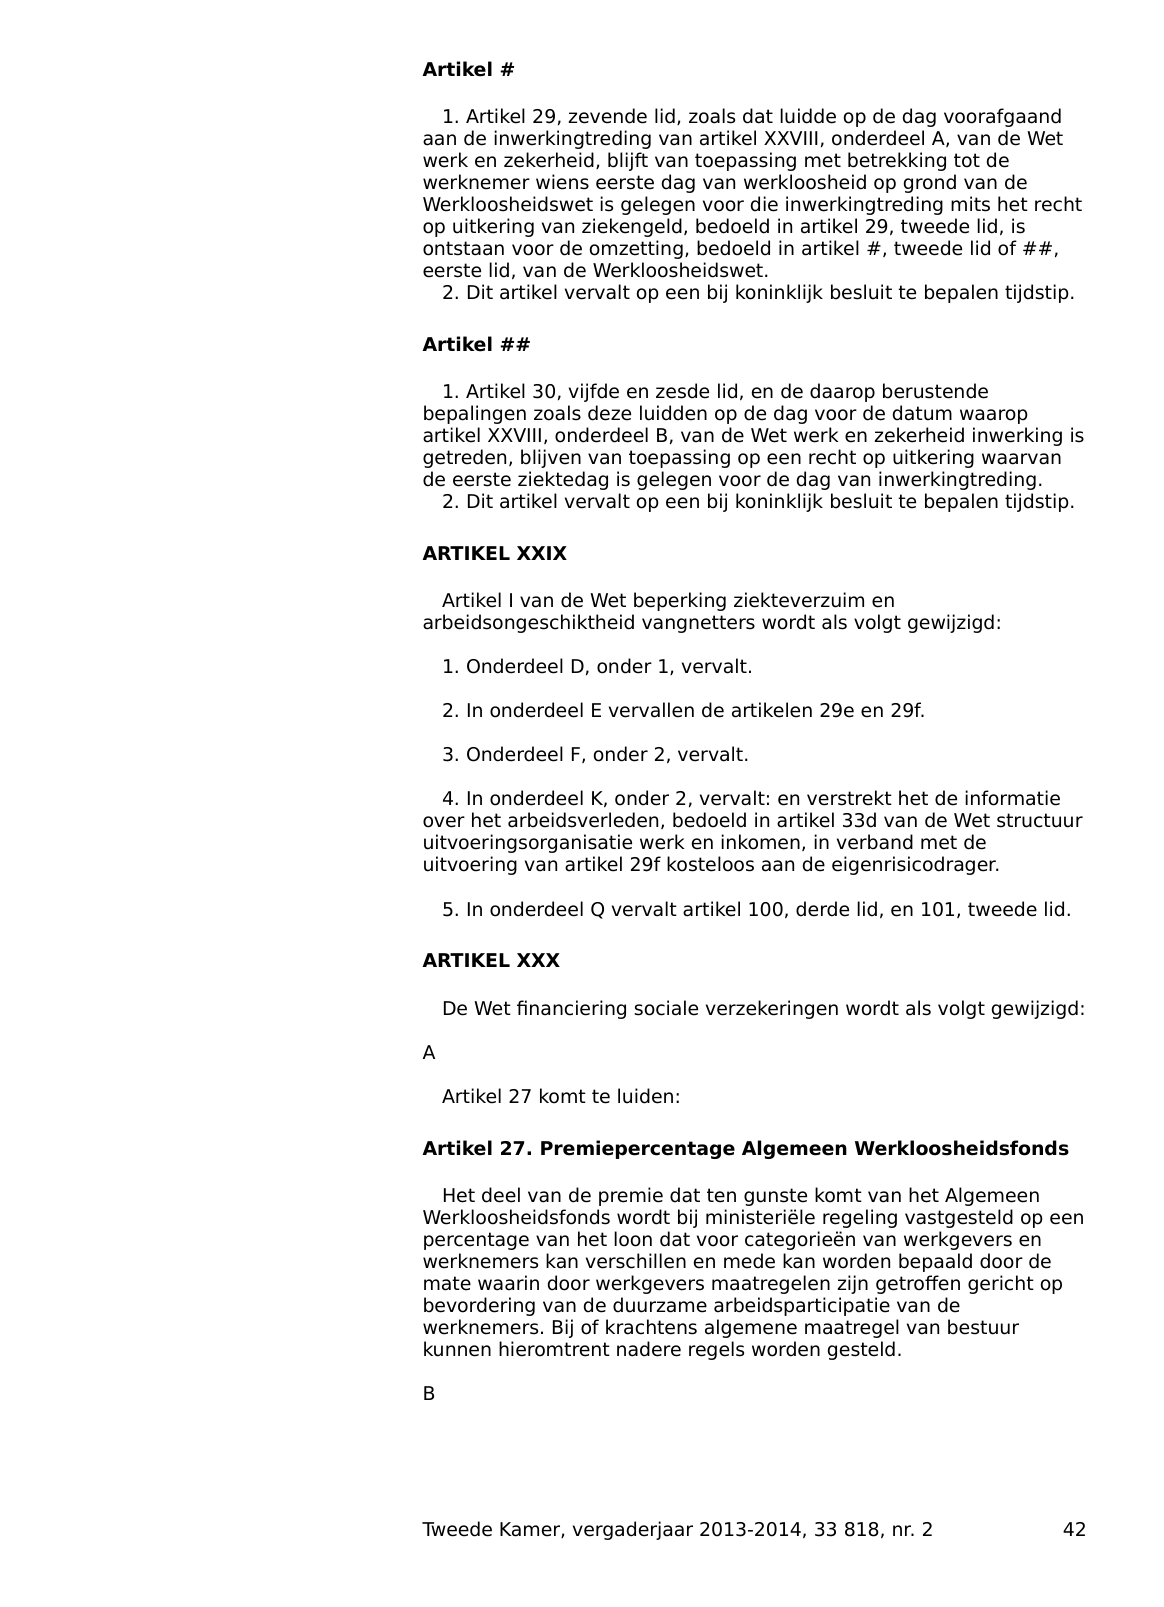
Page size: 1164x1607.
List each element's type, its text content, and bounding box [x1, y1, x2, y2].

subtitle ARTIKEL XXX [422, 950, 1087, 972]
text Het deel van de premie dat ten gunste komt van het Algemeen Werkloosheidsfonds wordt bij ministeriële regeling vastgesteld op een percentage van het loon dat voor categorieën van werkgevers en werknemers kan verschillen en mede kan worden bepaald door de mate waarin door werkgevers maatregelen zijn getroffen gericht op bevordering van de duurzame arbeidsparticipatie van de werknemers. Bij of krachtens algemene maatregel van bestuur kunnen hieromtrent nadere regels worden gesteld. [422, 1185, 1087, 1361]
text 4. In onderdeel K, onder 2, vervalt: en verstrekt het de informatie over het arbeidsverleden, bedoeld in artikel 33d van de Wet structuur uitvoeringsorganisatie werk en inkomen, in verband met de uitvoering van artikel 29f kosteloos aan de eigenrisicodrager. [422, 788, 1087, 876]
text 1. Artikel 30, vijfde en zesde lid, en de daarop berustende bepalingen zoals deze luidden op de dag voor de datum waarop artikel XXVIII, onderdeel B, van de Wet werk en zekerheid inwerking is getreden, blijven van toepassing op een recht op uitkering waarvan de eerste ziektedag is gelegen voor de dag van inwerkingtreding. [422, 381, 1087, 491]
text Artikel 27 komt te luiden: [422, 1086, 1087, 1108]
text 2. Dit artikel vervalt op een bij koninklijk besluit te bepalen tijdstip. [422, 282, 1087, 304]
subtitle Artikel # [422, 59, 1087, 81]
text 5. In onderdeel Q vervalt artikel 100, derde lid, en 101, tweede lid. [422, 898, 1087, 920]
subtitle Artikel 27. Premiepercentage Algemeen Werkloosheidsfonds [422, 1138, 1087, 1160]
text De Wet financiering sociale verzekeringen wordt als volgt gewijzigd: [422, 997, 1087, 1019]
text 2. In onderdeel E vervallen de artikelen 29e en 29f. [422, 700, 1087, 722]
text A [422, 1042, 1087, 1063]
text 3. Onderdeel F, onder 2, vervalt. [422, 744, 1087, 766]
subtitle Artikel ## [422, 334, 1087, 356]
text 1. Onderdeel D, onder 1, vervalt. [422, 656, 1087, 678]
subtitle ARTIKEL XXIX [422, 543, 1087, 565]
text B [422, 1383, 1087, 1405]
text 1. Artikel 29, zevende lid, zoals dat luidde op de dag voorafgaand aan de inwerkingtreding van artikel XXVIII, onderdeel A, van de Wet werk en zekerheid, blijft van toepassing met betrekking tot de werknemer wiens eerste dag van werkloosheid op grond van de Werkloosheidswet is gelegen voor die inwerkingtreding mits het recht op uitkering van ziekengeld, bedoeld in artikel 29, tweede lid, is ontstaan voor de omzetting, bedoeld in artikel #, tweede lid of ##, eerste lid, van de Werkloosheidswet. [422, 106, 1087, 282]
text Artikel I van de Wet beperking ziekteverzuim en arbeidsongeschiktheid vangnetters wordt als volgt gewijzigd: [422, 590, 1087, 634]
text 2. Dit artikel vervalt op een bij koninklijk besluit te bepalen tijdstip. [422, 491, 1087, 513]
